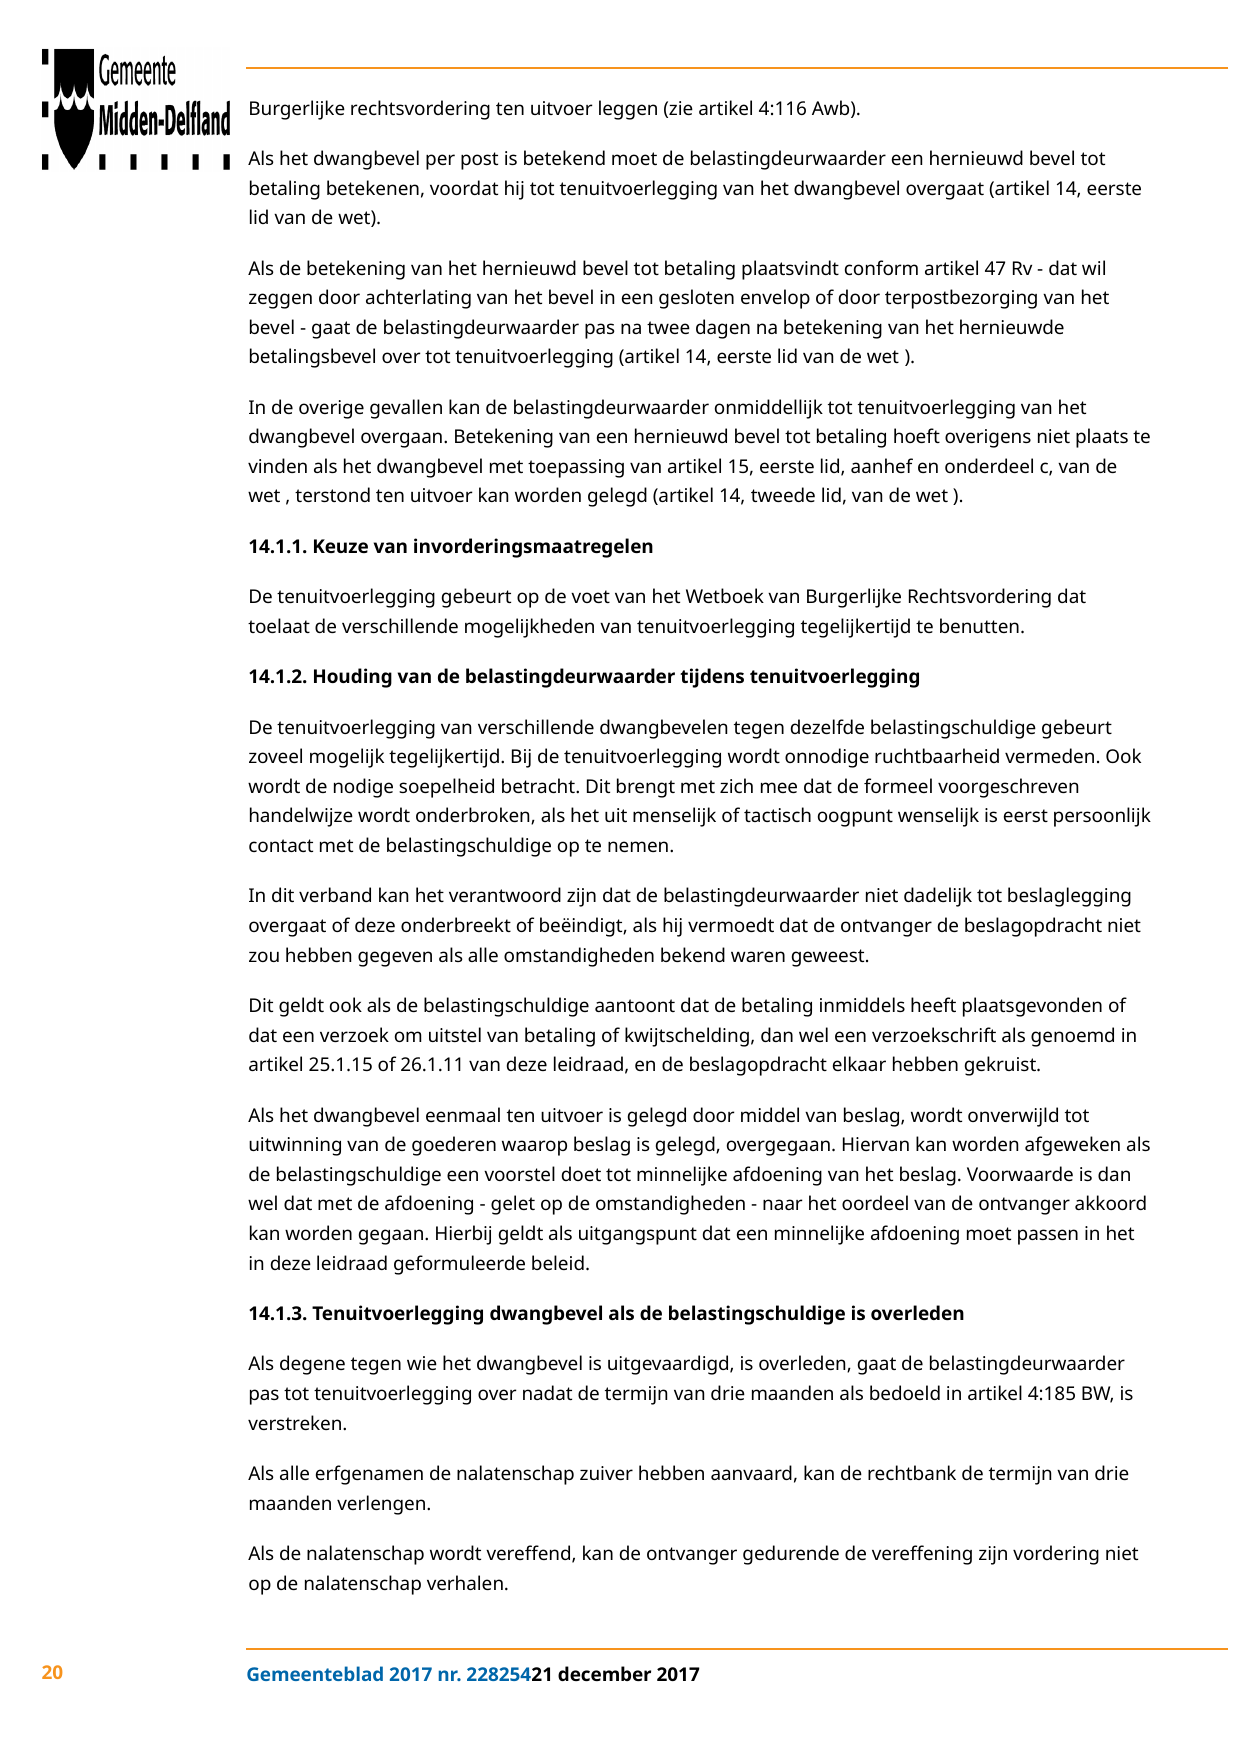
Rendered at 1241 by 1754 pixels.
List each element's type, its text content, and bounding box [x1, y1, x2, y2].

picture [41, 47, 231, 172]
text 14.1.1. Keuze van invorderingsmaatregelen [248, 533, 1152, 559]
text Als de nalatenschap wordt vereffend, kan de ontvanger gedurende de vereffening zijn vordering niet op de nalatenschap verhalen. [248, 1540, 1152, 1596]
text De tenuitvoerlegging gebeurt op de voet van het Wetboek van Burgerlijke Rechtsvordering dat toelaat de verschillende mogelijkheden van tenuitvoerlegging tegelijkertijd te benutten. [248, 583, 1152, 639]
text Als het dwangbevel eenmaal ten uitvoer is gelegd door middel van beslag, wordt onverwijld tot uitwinning van de goederen waarop beslag is gelegd, overgegaan. Hiervan kan worden afgeweken als de belastingschuldige een voorstel doet tot minnelijke afdoening van het beslag. Voorwaarde is dan wel dat met de afdoening - gelet op de omstandigheden - naar het oordeel van de ontvanger akkoord kan worden gegaan. Hierbij geldt als uitgangspunt dat een minnelijke afdoening moet passen in het in deze leidraad geformuleerde beleid. [248, 1102, 1152, 1276]
text In de overige gevallen kan de belastingdeurwaarder onmiddellijk tot tenuitvoerlegging van het dwangbevel overgaan. Betekening van een hernieuwd bevel tot betaling hoeft overigens niet plaats te vinden als het dwangbevel met toepassing van artikel 15, eerste lid, aanhef en onderdeel c, van de wet , terstond ten uitvoer kan worden gelegd (artikel 14, tweede lid, van de wet ). [248, 394, 1152, 508]
text Als degene tegen wie het dwangbevel is uitgevaardigd, is overleden, gaat de belastingdeurwaarder pas tot tenuitvoerlegging over nadat de termijn van drie maanden als bedoeld in artikel 4:185 BW, is verstreken. [248, 1351, 1152, 1436]
text In dit verband kan het verantwoord zijn dat de belastingdeurwaarder niet dadelijk tot beslaglegging overgaat of deze onderbreekt of beëindigt, als hij vermoedt dat de ontvanger de beslagopdracht niet zou hebben gegeven als alle omstandigheden bekend waren geweest. [248, 883, 1152, 968]
text Als de betekening van het hernieuwd bevel tot betaling plaatsvindt conform artikel 47 Rv - dat wil zeggen door achterlating van het bevel in een gesloten envelop of door terpostbezorging van het bevel - gaat de belastingdeurwaarder pas na twee dagen na betekening van het hernieuwde betalingsbevel over tot tenuitvoerlegging (artikel 14, eerste lid van de wet ). [248, 255, 1152, 369]
text 14.1.3. Tenuitvoerlegging dwangbevel als de belastingschuldige is overleden [248, 1300, 1152, 1326]
text Dit geldt ook als de belastingschuldige aantoont dat de betaling inmiddels heeft plaatsgevonden of dat een verzoek om uitstel van betaling of kwijtschelding, dan wel een verzoekschrift als genoemd in artikel 25.1.15 of 26.1.11 van deze leidraad, en de beslagopdracht elkaar hebben gekruist. [248, 992, 1152, 1077]
text Als alle erfgenamen de nalatenschap zuiver hebben aanvaard, kan de rechtbank de termijn van drie maanden verlengen. [248, 1460, 1152, 1516]
text De tenuitvoerlegging van verschillende dwangbevelen tegen dezelfde belastingschuldige gebeurt zoveel mogelijk tegelijkertijd. Bij de tenuitvoerlegging wordt onnodige ruchtbaarheid vermeden. Ook wordt de nodige soepelheid betracht. Dit brengt met zich mee dat de formeel voorgeschreven handelwijze wordt onderbroken, als het uit menselijk of tactisch oogpunt wenselijk is eerst persoonlijk contact met de belastingschuldige op te nemen. [248, 714, 1152, 858]
text Als het dwangbevel per post is betekend moet de belastingdeurwaarder een hernieuwd bevel tot betaling betekenen, voordat hij tot tenuitvoerlegging van het dwangbevel overgaat (artikel 14, eerste lid van de wet). [248, 145, 1152, 230]
text Burgerlijke rechtsvordering ten uitvoer leggen (zie artikel 4:116 Awb). [248, 95, 1152, 121]
text 14.1.2. Houding van de belastingdeurwaarder tijdens tenuitvoerlegging [248, 663, 1152, 689]
